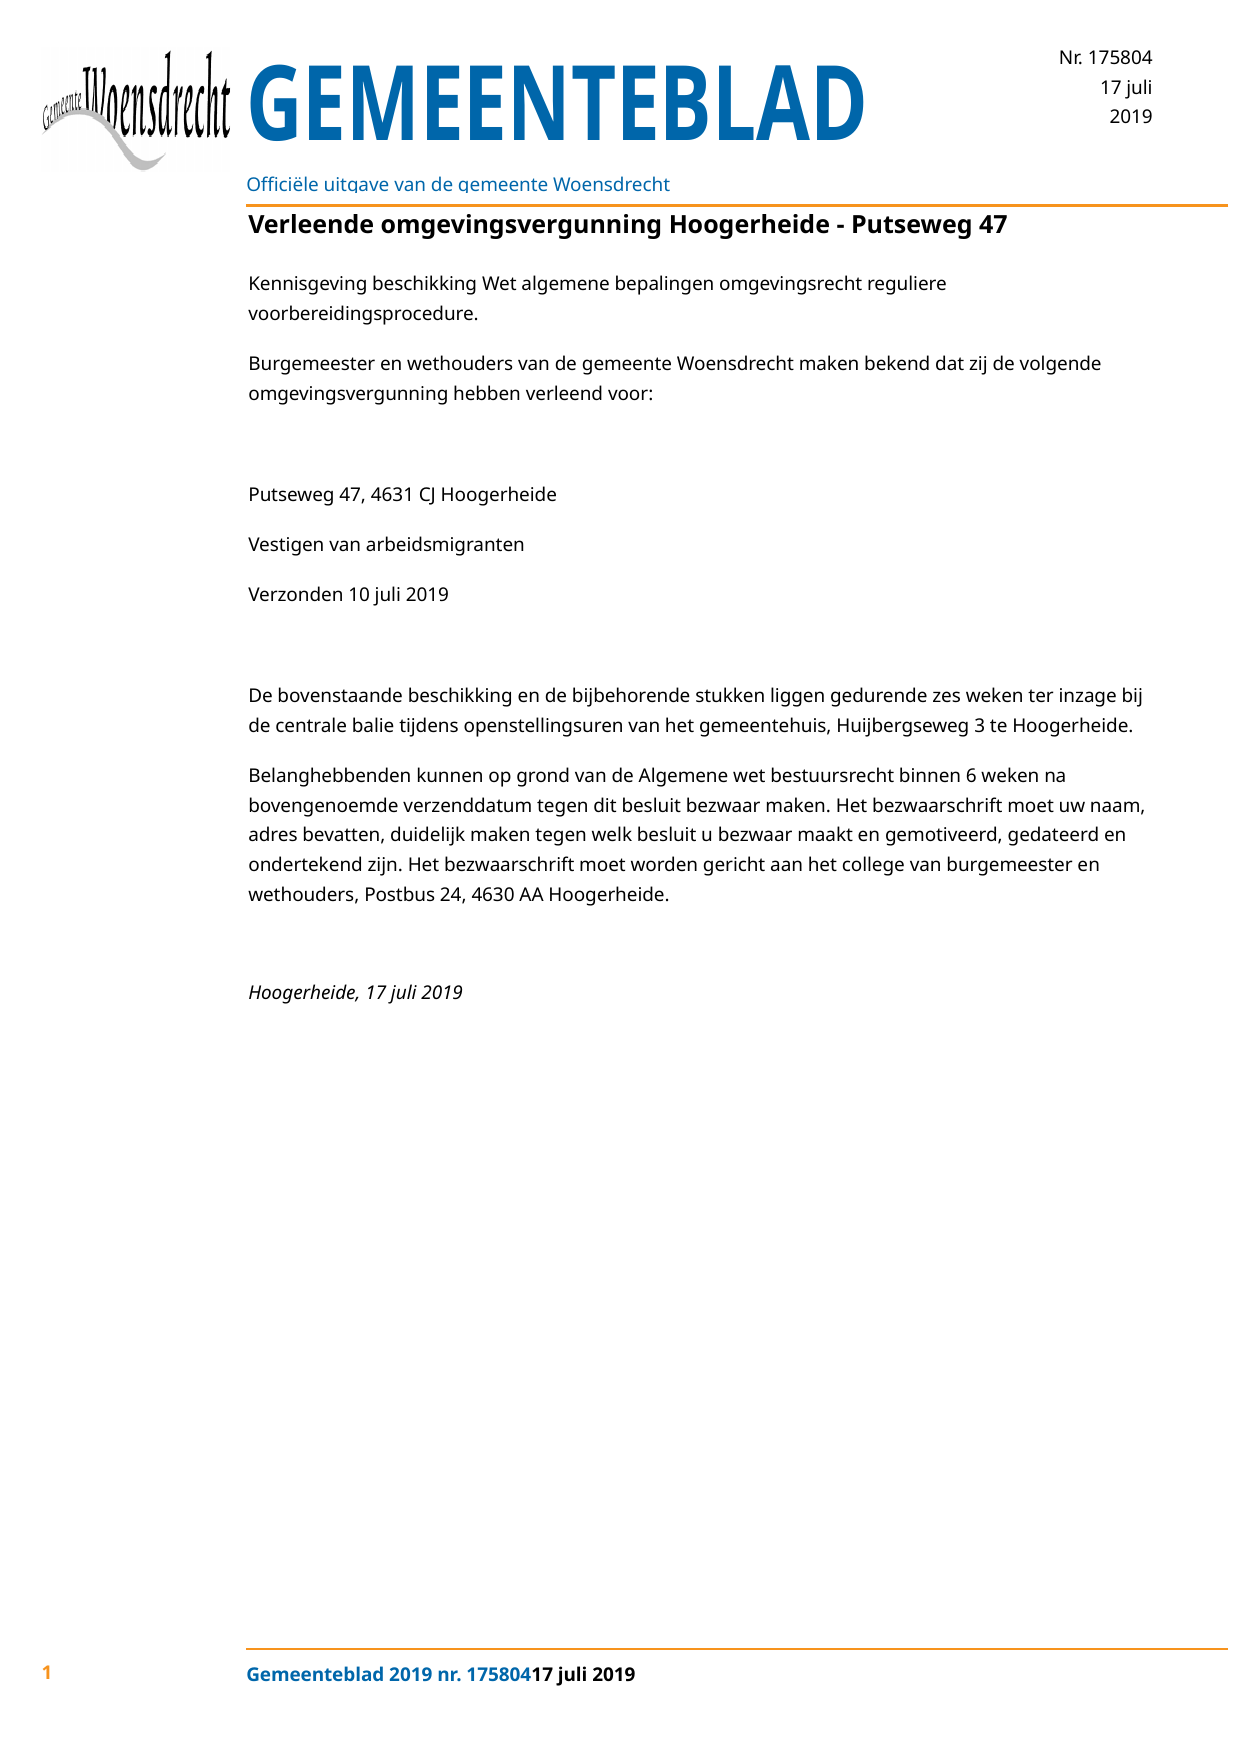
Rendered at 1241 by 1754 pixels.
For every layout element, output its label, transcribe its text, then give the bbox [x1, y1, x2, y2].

text De bovenstaande beschikking en de bijbehorende stukken liggen gedurende zes weken ter inzage bij de centrale balie tijdens openstellingsuren van het gemeentehuis, Huijbergseweg 3 te Hoogerheide. [248, 682, 1152, 738]
text Kennisgeving beschikking Wet algemene bepalingen omgevingsrecht reguliere voorbereidingsprocedure. [248, 270, 1152, 326]
text Verleende omgevingsvergunning Hoogerheide - Putseweg 47 [248, 207, 1152, 241]
text Burgemeester en wethouders van de gemeente Woensdrecht maken bekend dat zij de volgende omgevingsvergunning hebben verleend voor: [248, 350, 1152, 406]
picture [41, 47, 231, 172]
text Belanghebbenden kunnen op grond van de Algemene wet bestuursrecht binnen 6 weken na bovengenoemde verzenddatum tegen dit besluit bezwaar maken. Het bezwaarschrift moet uw naam, adres bevatten, duidelijk maken tegen welk besluit u bezwaar maakt en gemotiveerd, gedateerd en ondertekend zijn. Het bezwaarschrift moet worden gericht aan het college van burgemeester en wethouders, Postbus 24, 4630 AA Hoogerheide. [248, 762, 1152, 906]
text Verzonden 10 juli 2019 [248, 582, 1152, 607]
text Vestigen van arbeidsmigranten [248, 531, 1152, 557]
text Hoogerheide, 17 juli 2019 [248, 979, 1152, 1005]
text Putseweg 47, 4631 CJ Hoogerheide [248, 481, 1152, 506]
